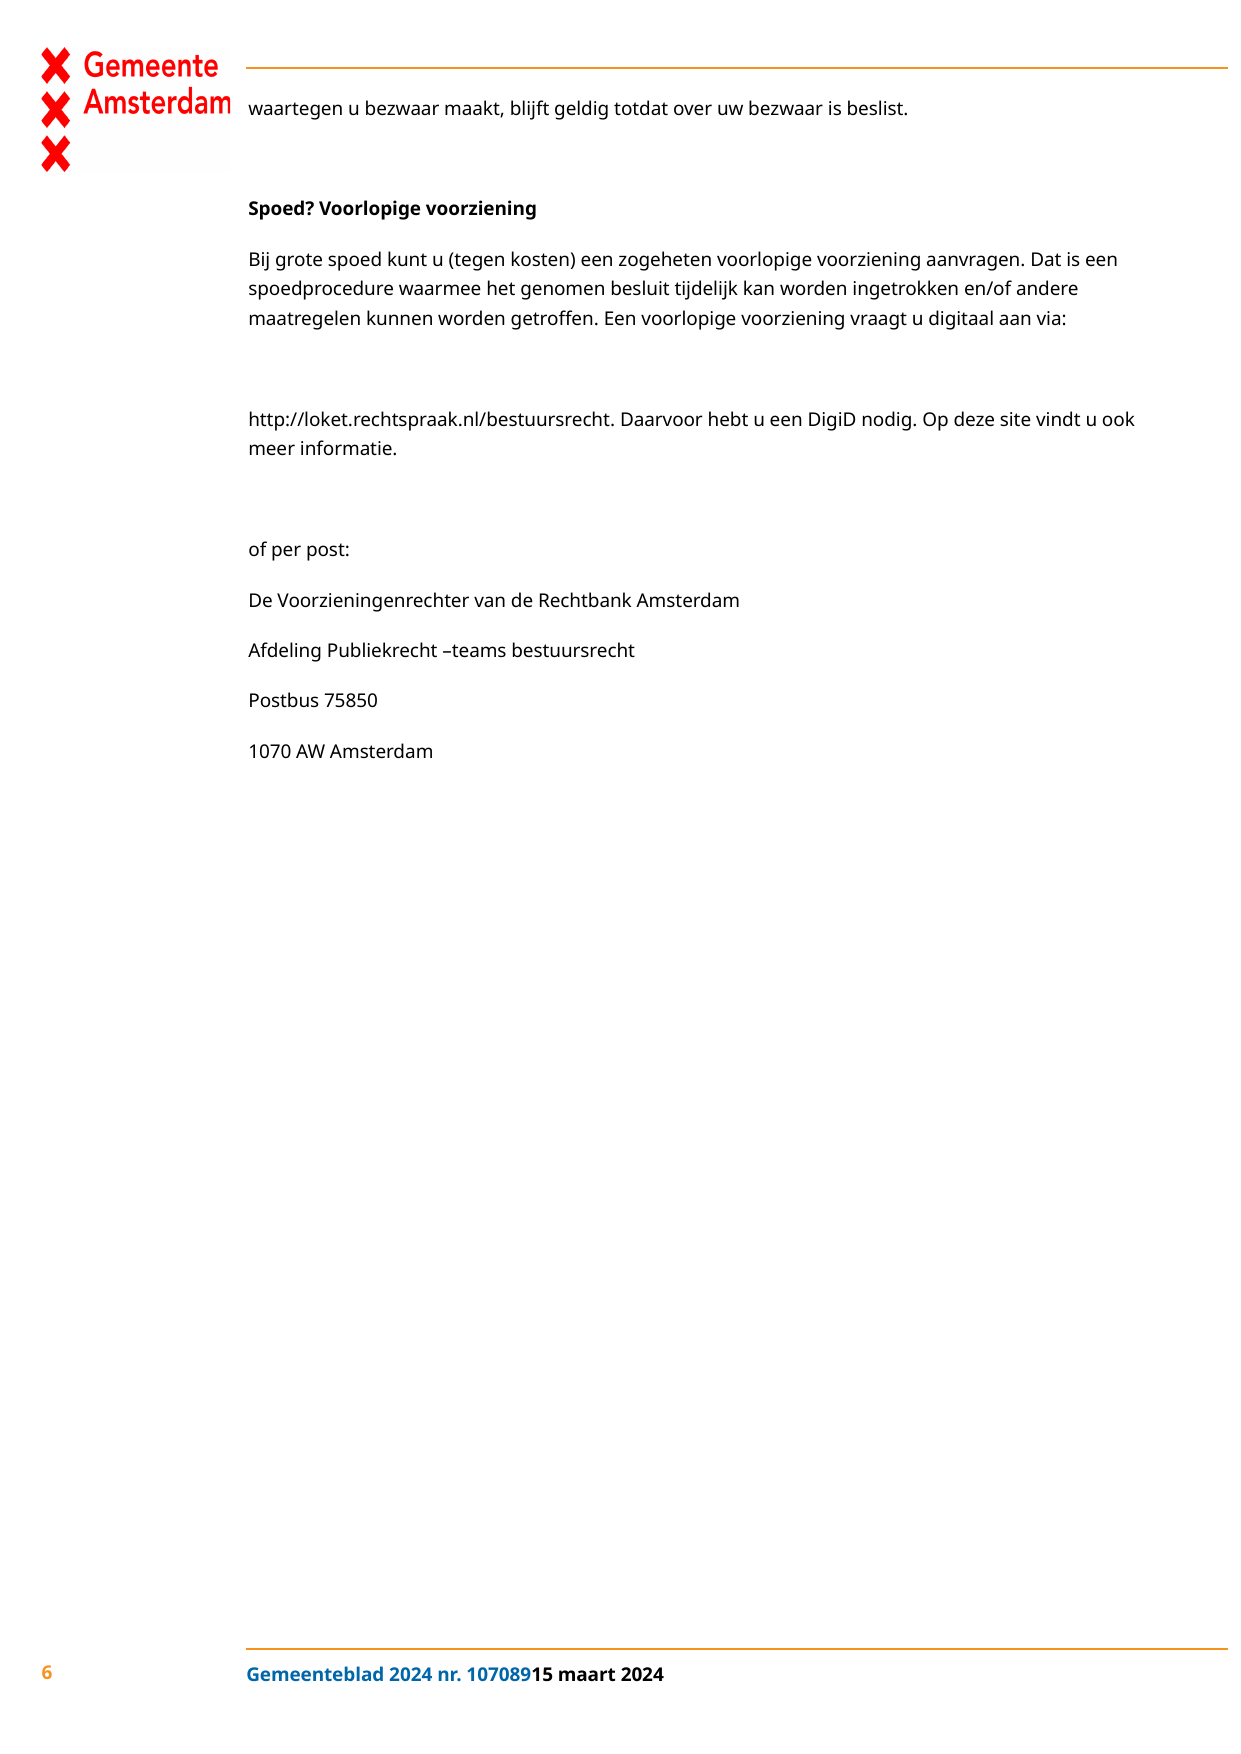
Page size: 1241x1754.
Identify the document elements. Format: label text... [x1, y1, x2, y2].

text http://loket.rechtspraak.nl/bestuursrecht. Daarvoor hebt u een DigiD nodig. Op deze site vindt u ook meer informatie. [248, 406, 1152, 461]
text 1070 AW Amsterdam [248, 738, 1152, 764]
text Postbus 75850 [248, 688, 1152, 713]
text Bij grote spoed kunt u (tegen kosten) een zogeheten voorlopige voorziening aanvragen. Dat is een spoedprocedure waarmee het genomen besluit tijdelijk kan worden ingetrokken en/of andere maatregelen kunnen worden getroffen. Een voorlopige voorziening vraagt u digitaal aan via: [248, 246, 1152, 331]
text waartegen u bezwaar maakt, blijft geldig totdat over uw bezwaar is beslist. [248, 95, 1152, 121]
picture [41, 47, 231, 172]
text Spoed? Voorlopige voorziening [248, 196, 1152, 221]
text of per post: [248, 536, 1152, 562]
text De Voorzieningenrechter van de Rechtbank Amsterdam [248, 587, 1152, 613]
text Afdeling Publiekrecht –teams bestuursrecht [248, 637, 1152, 663]
